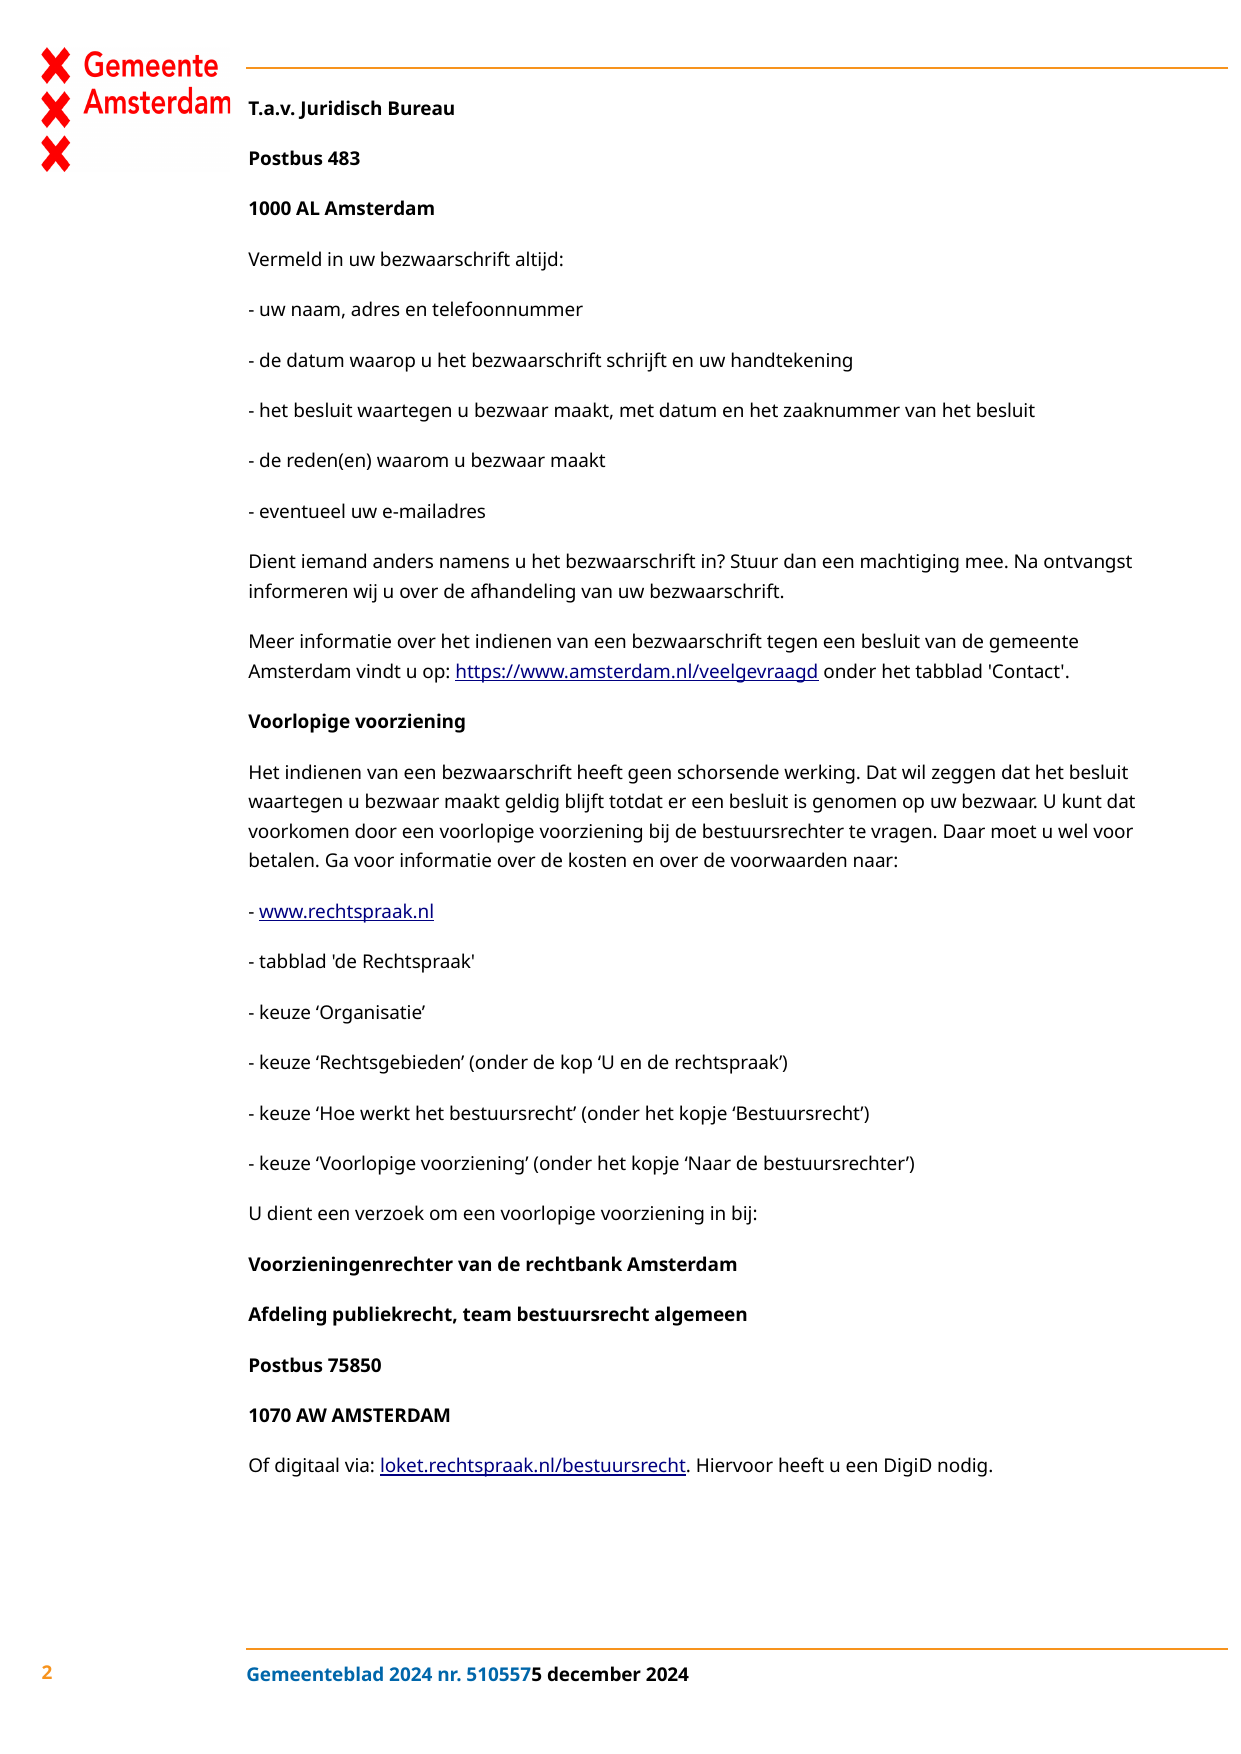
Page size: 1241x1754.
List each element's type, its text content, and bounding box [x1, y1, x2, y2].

text Voorlopige voorziening [248, 708, 1152, 734]
text - het besluit waartegen u bezwaar maakt, met datum en het zaaknummer van het besluit [248, 397, 1152, 423]
text - keuze ‘Voorlopige voorziening’ (onder het kopje ‘Naar de bestuursrechter’) [248, 1150, 1152, 1176]
text Het indienen van een bezwaarschrift heeft geen schorsende werking. Dat wil zeggen dat het besluit waartegen u bezwaar maakt geldig blijft totdat er een besluit is genomen op uw bezwaar. U kunt dat voorkomen door een voorlopige voorziening bij de bestuursrechter te vragen. Daar moet u wel voor betalen. Ga voor informatie over de kosten en over de voorwaarden naar: [248, 759, 1152, 873]
text - tabblad 'de Rechtspraak' [248, 948, 1152, 974]
picture [41, 47, 231, 172]
text Vermeld in uw bezwaarschrift altijd: [248, 246, 1152, 272]
text T.a.v. Juridisch Bureau [248, 95, 1152, 121]
text Postbus 75850 [248, 1352, 1152, 1378]
text Meer informatie over het indienen van een bezwaarschrift tegen een besluit van de gemeente Amsterdam vindt u op: https://www.amsterdam.nl/veelgevraagd onder het tabblad 'Contact'. [248, 628, 1152, 684]
text - keuze ‘Organisatie’ [248, 999, 1152, 1025]
text - www.rechtspraak.nl [248, 898, 1152, 924]
text - de datum waarop u het bezwaarschrift schrijft en uw handtekening [248, 347, 1152, 373]
text - keuze ‘Hoe werkt het bestuursrecht’ (onder het kopje ‘Bestuursrecht’) [248, 1100, 1152, 1126]
text - de reden(en) waarom u bezwaar maakt [248, 448, 1152, 473]
text Afdeling publiekrecht, team bestuursrecht algemeen [248, 1301, 1152, 1327]
text Postbus 483 [248, 145, 1152, 171]
text 1070 AW AMSTERDAM [248, 1402, 1152, 1428]
text Voorzieningenrechter van de rechtbank Amsterdam [248, 1251, 1152, 1277]
text Of digitaal via: loket.rechtspraak.nl/bestuursrecht. Hiervoor heeft u een DigiD nodig. [248, 1453, 1152, 1478]
text Dient iemand anders namens u het bezwaarschrift in? Stuur dan een machtiging mee. Na ontvangst informeren wij u over de afhandeling van uw bezwaarschrift. [248, 548, 1152, 604]
text - eventueel uw e-mailadres [248, 498, 1152, 524]
text U dient een verzoek om een voorlopige voorziening in bij: [248, 1201, 1152, 1226]
text - uw naam, adres en telefoonnummer [248, 296, 1152, 322]
text 1000 AL Amsterdam [248, 196, 1152, 221]
text - keuze ‘Rechtsgebieden’ (onder de kop ‘U en de rechtspraak’) [248, 1049, 1152, 1075]
